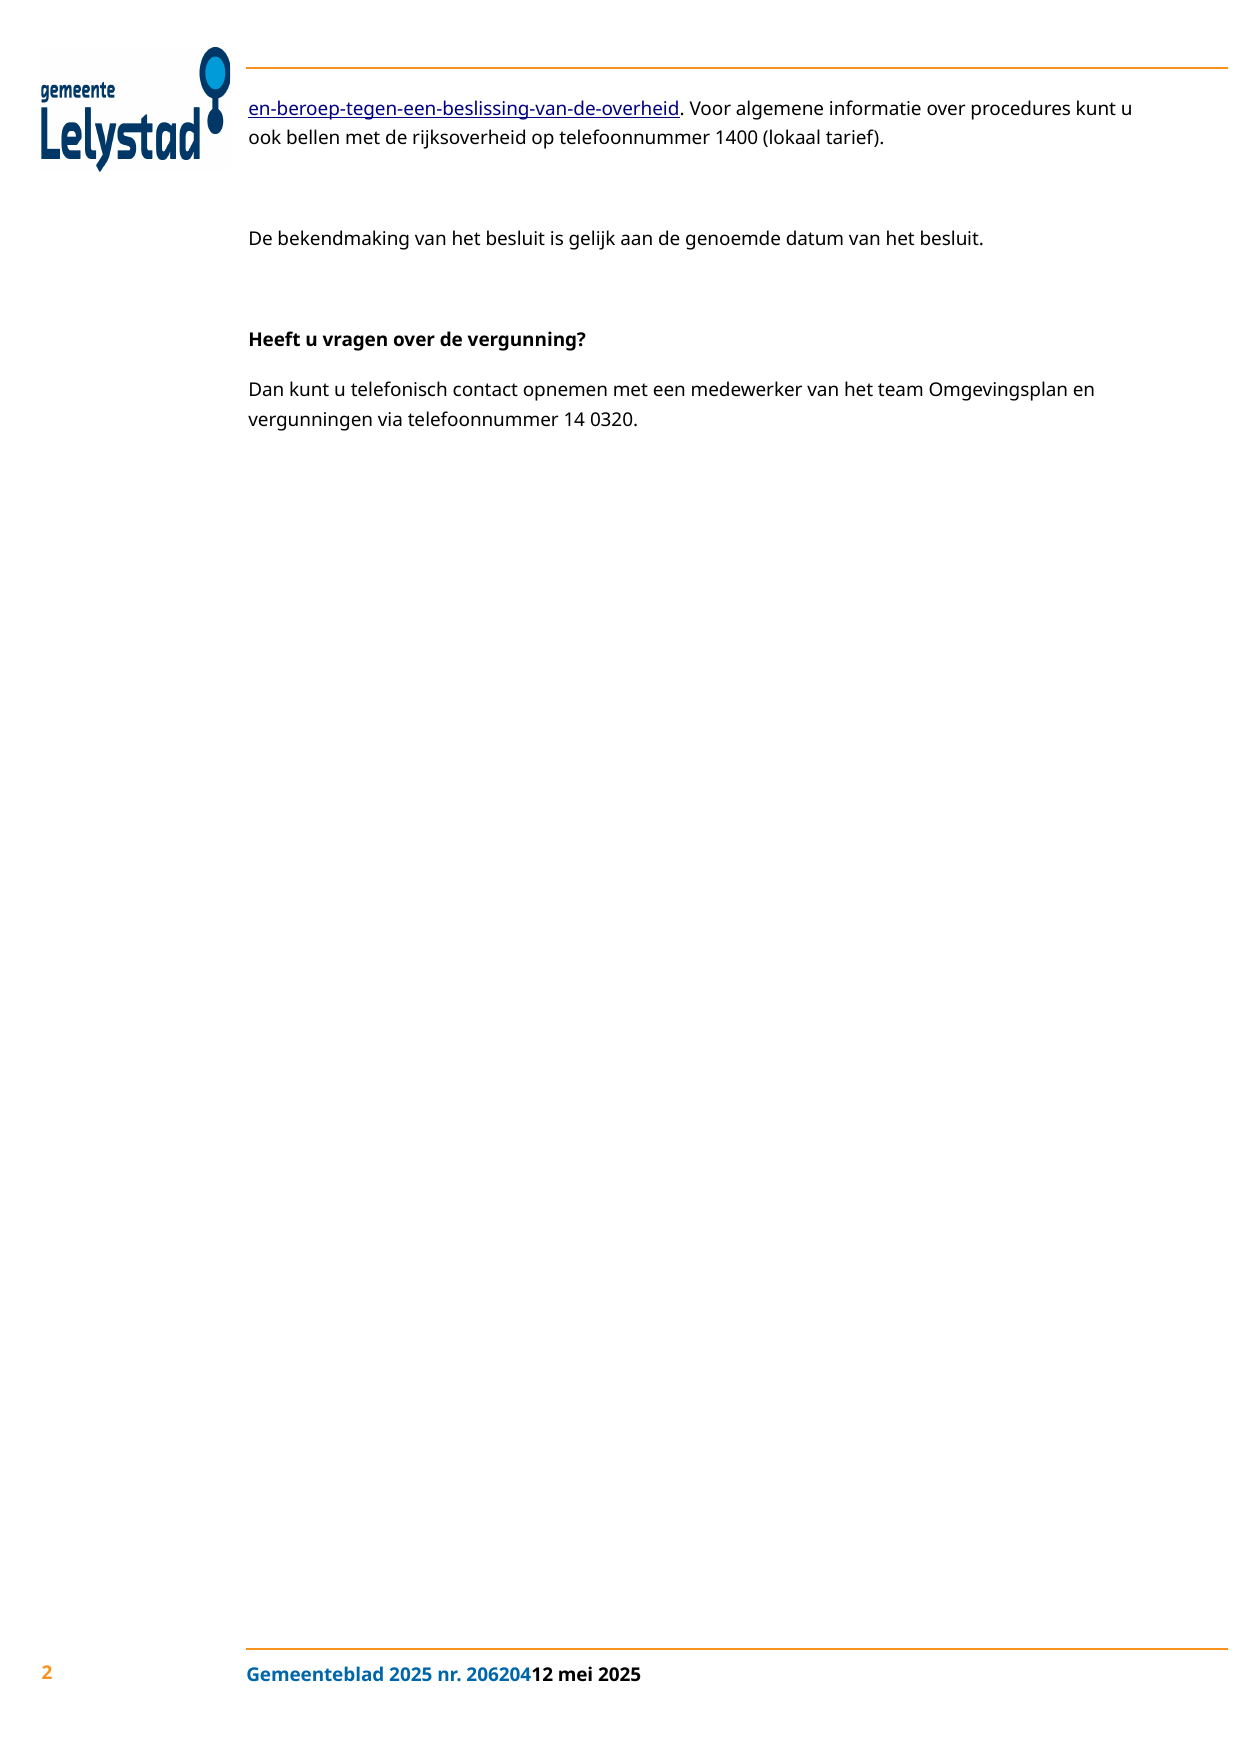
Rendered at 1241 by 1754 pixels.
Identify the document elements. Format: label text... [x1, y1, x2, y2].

text Heeft u vragen over de vergunning? [248, 326, 1152, 352]
picture [41, 47, 231, 172]
text De bekendmaking van het besluit is gelijk aan de genoemde datum van het besluit. [248, 225, 1152, 251]
text Dan kunt u telefonisch contact opnemen met een medewerker van het team Omgevingsplan en vergunningen via telefoonnummer 14 0320. [248, 376, 1152, 432]
text en-beroep-tegen-een-beslissing-van-de-overheid. Voor algemene informatie over procedures kunt u ook bellen met de rijksoverheid op telefoonnummer 1400 (lokaal tarief). [248, 95, 1152, 150]
